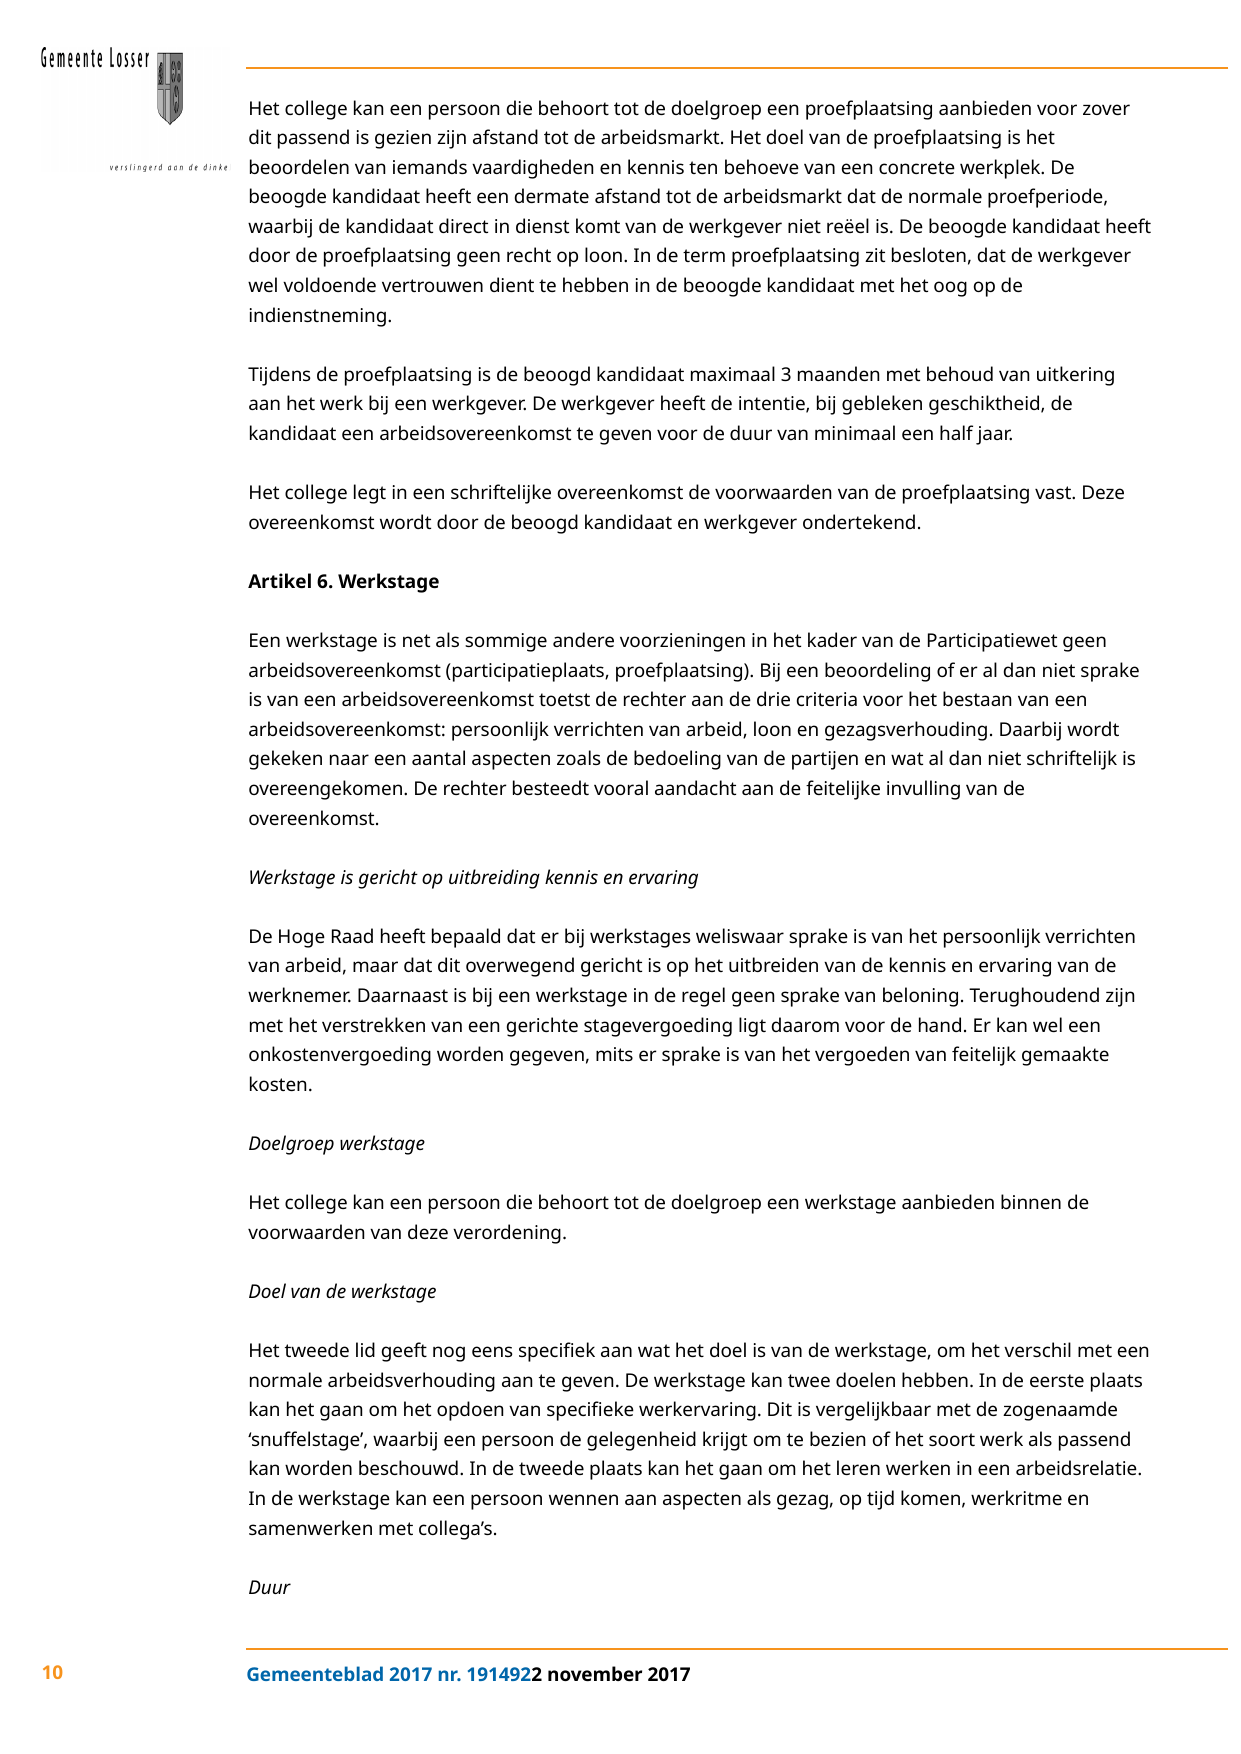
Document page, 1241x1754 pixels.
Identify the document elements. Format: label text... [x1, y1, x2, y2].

text Doelgroep werkstage [248, 1130, 1152, 1156]
text Werkstage is gericht op uitbreiding kennis en ervaring [248, 864, 1152, 890]
text Het college legt in een schriftelijke overeenkomst de voorwaarden van de proefplaatsing vast. Deze overeenkomst wordt door de beoogd kandidaat en werkgever ondertekend. [248, 479, 1152, 535]
text Artikel 6. Werkstage [248, 568, 1152, 594]
text Het tweede lid geeft nog eens specifiek aan wat het doel is van de werkstage, om het verschil met een normale arbeidsverhouding aan te geven. De werkstage kan twee doelen hebben. In de eerste plaats kan het gaan om het opdoen van specifieke werkervaring. Dit is vergelijkbaar met de zogenaamde ‘snuffelstage’, waarbij een persoon de gelegenheid krijgt om te bezien of het soort werk als passend kan worden beschouwd. In de tweede plaats kan het gaan om het leren werken in een arbeidsrelatie. In de werkstage kan een persoon wennen aan aspecten als gezag, op tijd komen, werkritme en samenwerken met collega’s. [248, 1337, 1152, 1541]
text Duur [248, 1574, 1152, 1600]
text De Hoge Raad heeft bepaald dat er bij werkstages weliswaar sprake is van het persoonlijk verrichten van arbeid, maar dat dit overwegend gericht is op het uitbreiden van de kennis en ervaring van de werknemer. Daarnaast is bij een werkstage in de regel geen sprake van beloning. Terughoudend zijn met het verstrekken van een gerichte stagevergoeding ligt daarom voor de hand. Er kan wel een onkostenvergoeding worden gegeven, mits er sprake is van het vergoeden van feitelijk gemaakte kosten. [248, 923, 1152, 1097]
text Tijdens de proefplaatsing is de beoogd kandidaat maximaal 3 maanden met behoud van uitkering aan het werk bij een werkgever. De werkgever heeft de intentie, bij gebleken geschiktheid, de kandidaat een arbeidsovereenkomst te geven voor de duur van minimaal een half jaar. [248, 361, 1152, 446]
text Doel van de werkstage [248, 1278, 1152, 1304]
picture [41, 47, 231, 172]
text Het college kan een persoon die behoort tot de doelgroep een proefplaatsing aanbieden voor zover dit passend is gezien zijn afstand tot de arbeidsmarkt. Het doel van de proefplaatsing is het beoordelen van iemands vaardigheden en kennis ten behoeve van een concrete werkplek. De beoogde kandidaat heeft een dermate afstand tot de arbeidsmarkt dat de normale proefperiode, waarbij de kandidaat direct in dienst komt van de werkgever niet reëel is. De beoogde kandidaat heeft door de proefplaatsing geen recht op loon. In de term proefplaatsing zit besloten, dat de werkgever wel voldoende vertrouwen dient te hebben in de beoogde kandidaat met het oog op de indienstneming. [248, 95, 1152, 328]
text Het college kan een persoon die behoort tot de doelgroep een werkstage aanbieden binnen de voorwaarden van deze verordening. [248, 1189, 1152, 1245]
text Een werkstage is net als sommige andere voorzieningen in het kader van de Participatiewet geen arbeidsovereenkomst (participatieplaats, proefplaatsing). Bij een beoordeling of er al dan niet sprake is van een arbeidsovereenkomst toetst de rechter aan de drie criteria voor het bestaan van een arbeidsovereenkomst: persoonlijk verrichten van arbeid, loon en gezagsverhouding. Daarbij wordt gekeken naar een aantal aspecten zoals de bedoeling van de partijen en wat al dan niet schriftelijk is overeengekomen. De rechter besteedt vooral aandacht aan de feitelijke invulling van de overeenkomst. [248, 627, 1152, 831]
